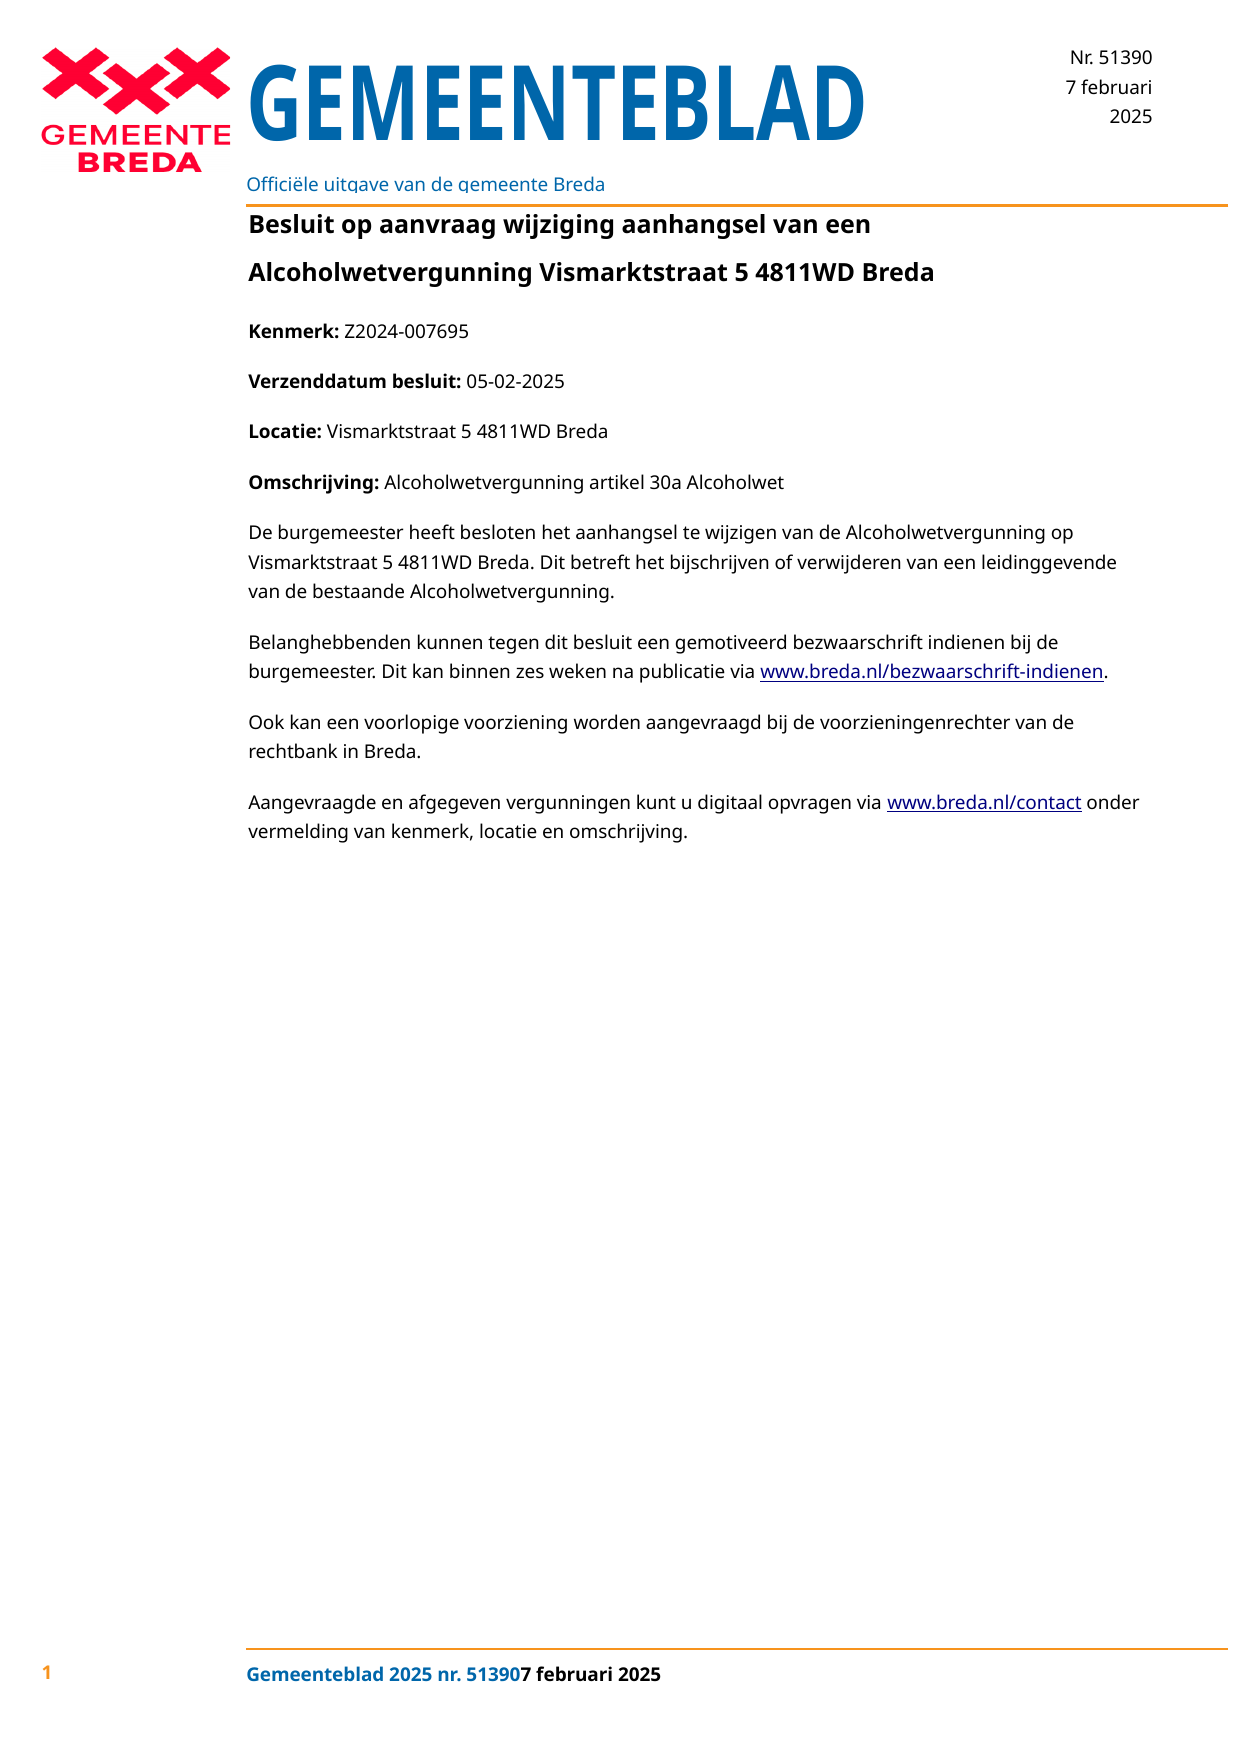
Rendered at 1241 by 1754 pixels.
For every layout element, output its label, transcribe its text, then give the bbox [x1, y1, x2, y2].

text Omschrijving: Alcoholwetvergunning artikel 30a Alcoholwet [248, 469, 1152, 495]
picture [41, 47, 231, 172]
text Ook kan een voorlopige voorziening worden aangevraagd bij de voorzieningenrechter van de rechtbank in Breda. [248, 709, 1152, 764]
text Locatie: Vismarktstraat 5 4811WD Breda [248, 419, 1152, 444]
text Verzenddatum besluit: 05-02-2025 [248, 368, 1152, 394]
text Belanghebbenden kunnen tegen dit besluit een gemotiveerd bezwaarschrift indienen bij de burgemeester. Dit kan binnen zes weken na publicatie via www.breda.nl/bezwaarschrift-indienen. [248, 629, 1152, 684]
text Kenmerk: Z2024-007695 [248, 318, 1152, 344]
text De burgemeester heeft besloten het aanhangsel te wijzigen van de Alcoholwetvergunning op Vismarktstraat 5 4811WD Breda. Dit betreft het bijschrijven of verwijderen van een leidinggevende van de bestaande Alcoholwetvergunning. [248, 519, 1152, 604]
text Aangevraagde en afgegeven vergunningen kunt u digitaal opvragen via www.breda.nl/contact onder vermelding van kenmerk, locatie en omschrijving. [248, 789, 1152, 844]
text Besluit op aanvraag wijziging aanhangsel van een Alcoholwetvergunning Vismarktstraat 5 4811WD Breda [248, 207, 1152, 288]
